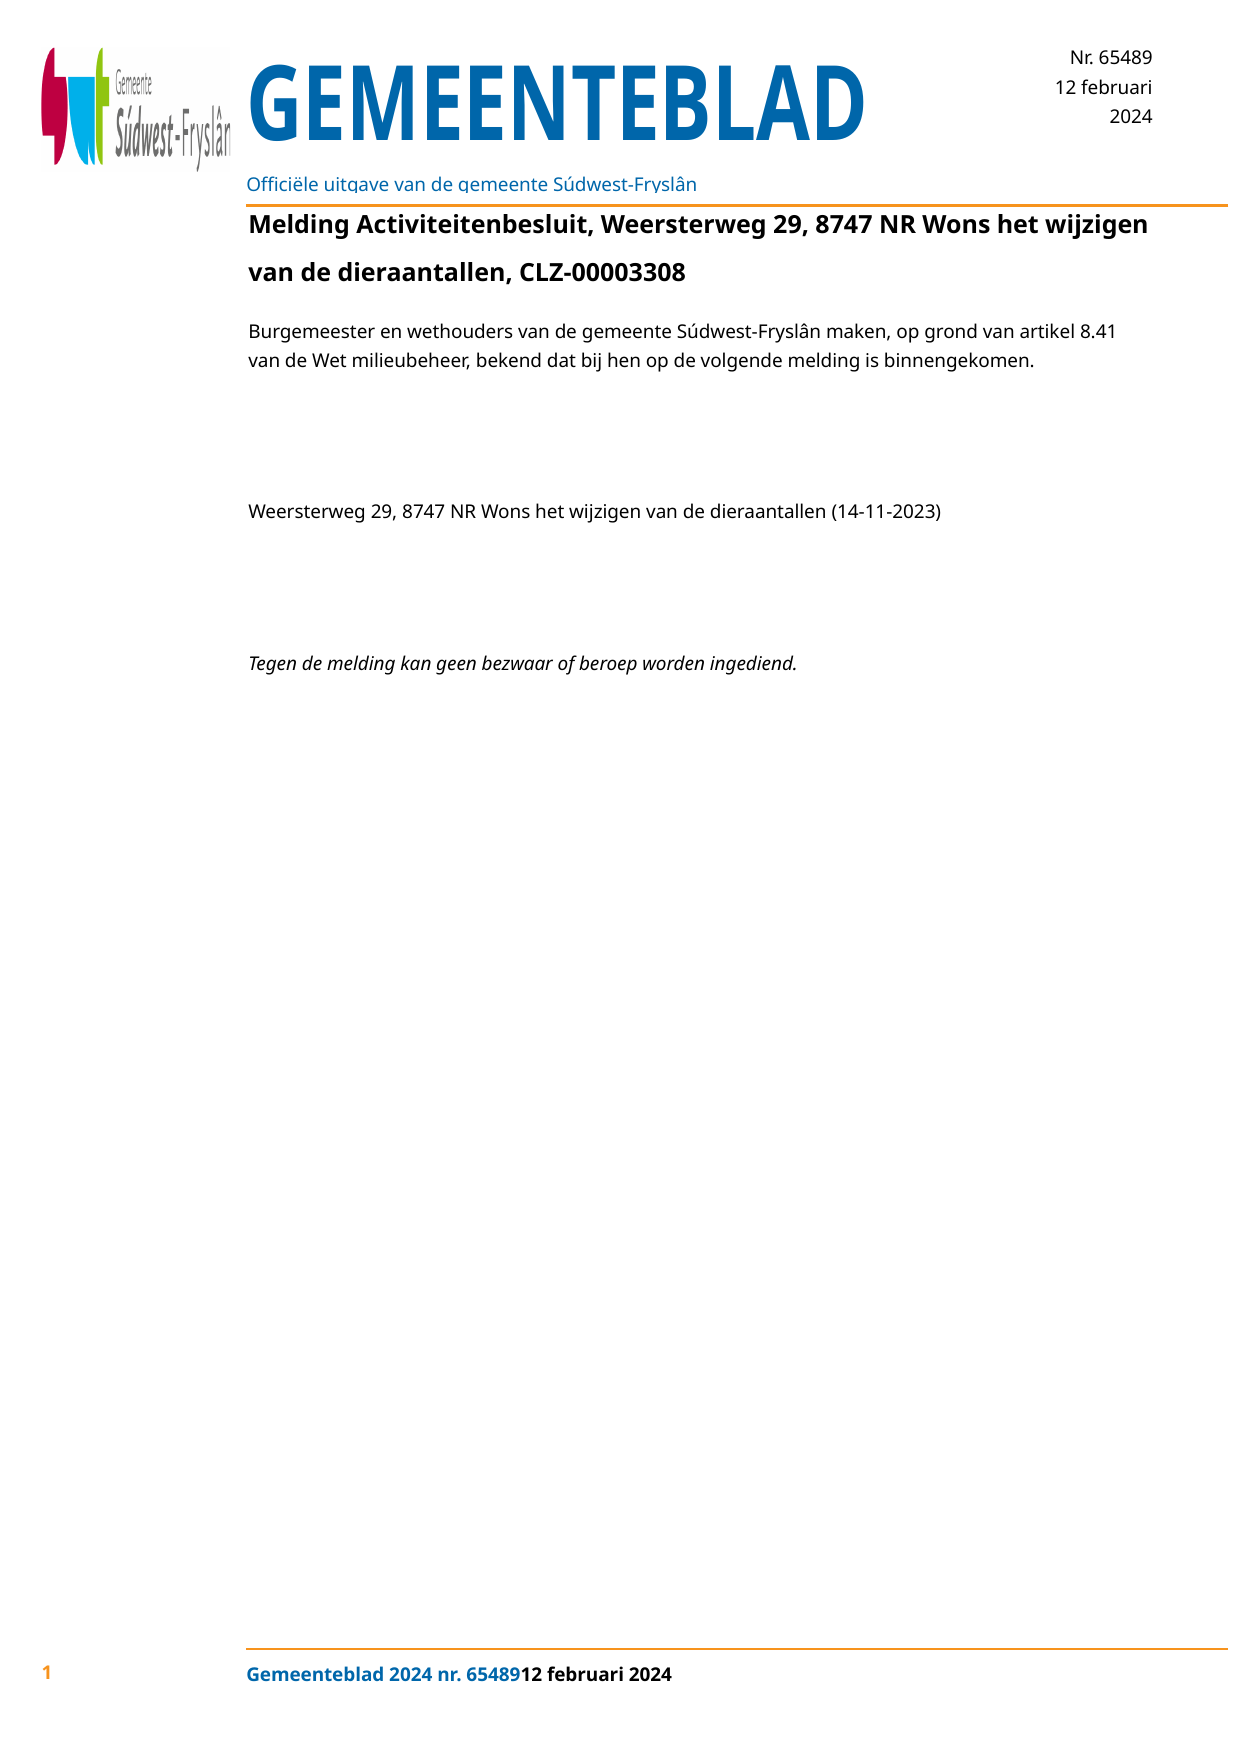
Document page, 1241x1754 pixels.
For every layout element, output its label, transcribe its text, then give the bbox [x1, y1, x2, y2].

picture [41, 47, 231, 172]
text Weersterweg 29, 8747 NR Wons het wijzigen van de dieraantallen (14-11-2023) [248, 499, 1152, 524]
text Melding Activiteitenbesluit, Weersterweg 29, 8747 NR Wons het wijzigen van de dieraantallen, CLZ-00003308 [248, 207, 1152, 288]
text Burgemeester en wethouders van de gemeente Súdwest-Fryslân maken, op grond van artikel 8.41 van de Wet milieubeheer, bekend dat bij hen op de volgende melding is binnengekomen. [248, 318, 1152, 373]
text Tegen de melding kan geen bezwaar of beroep worden ingediend. [248, 650, 1152, 676]
